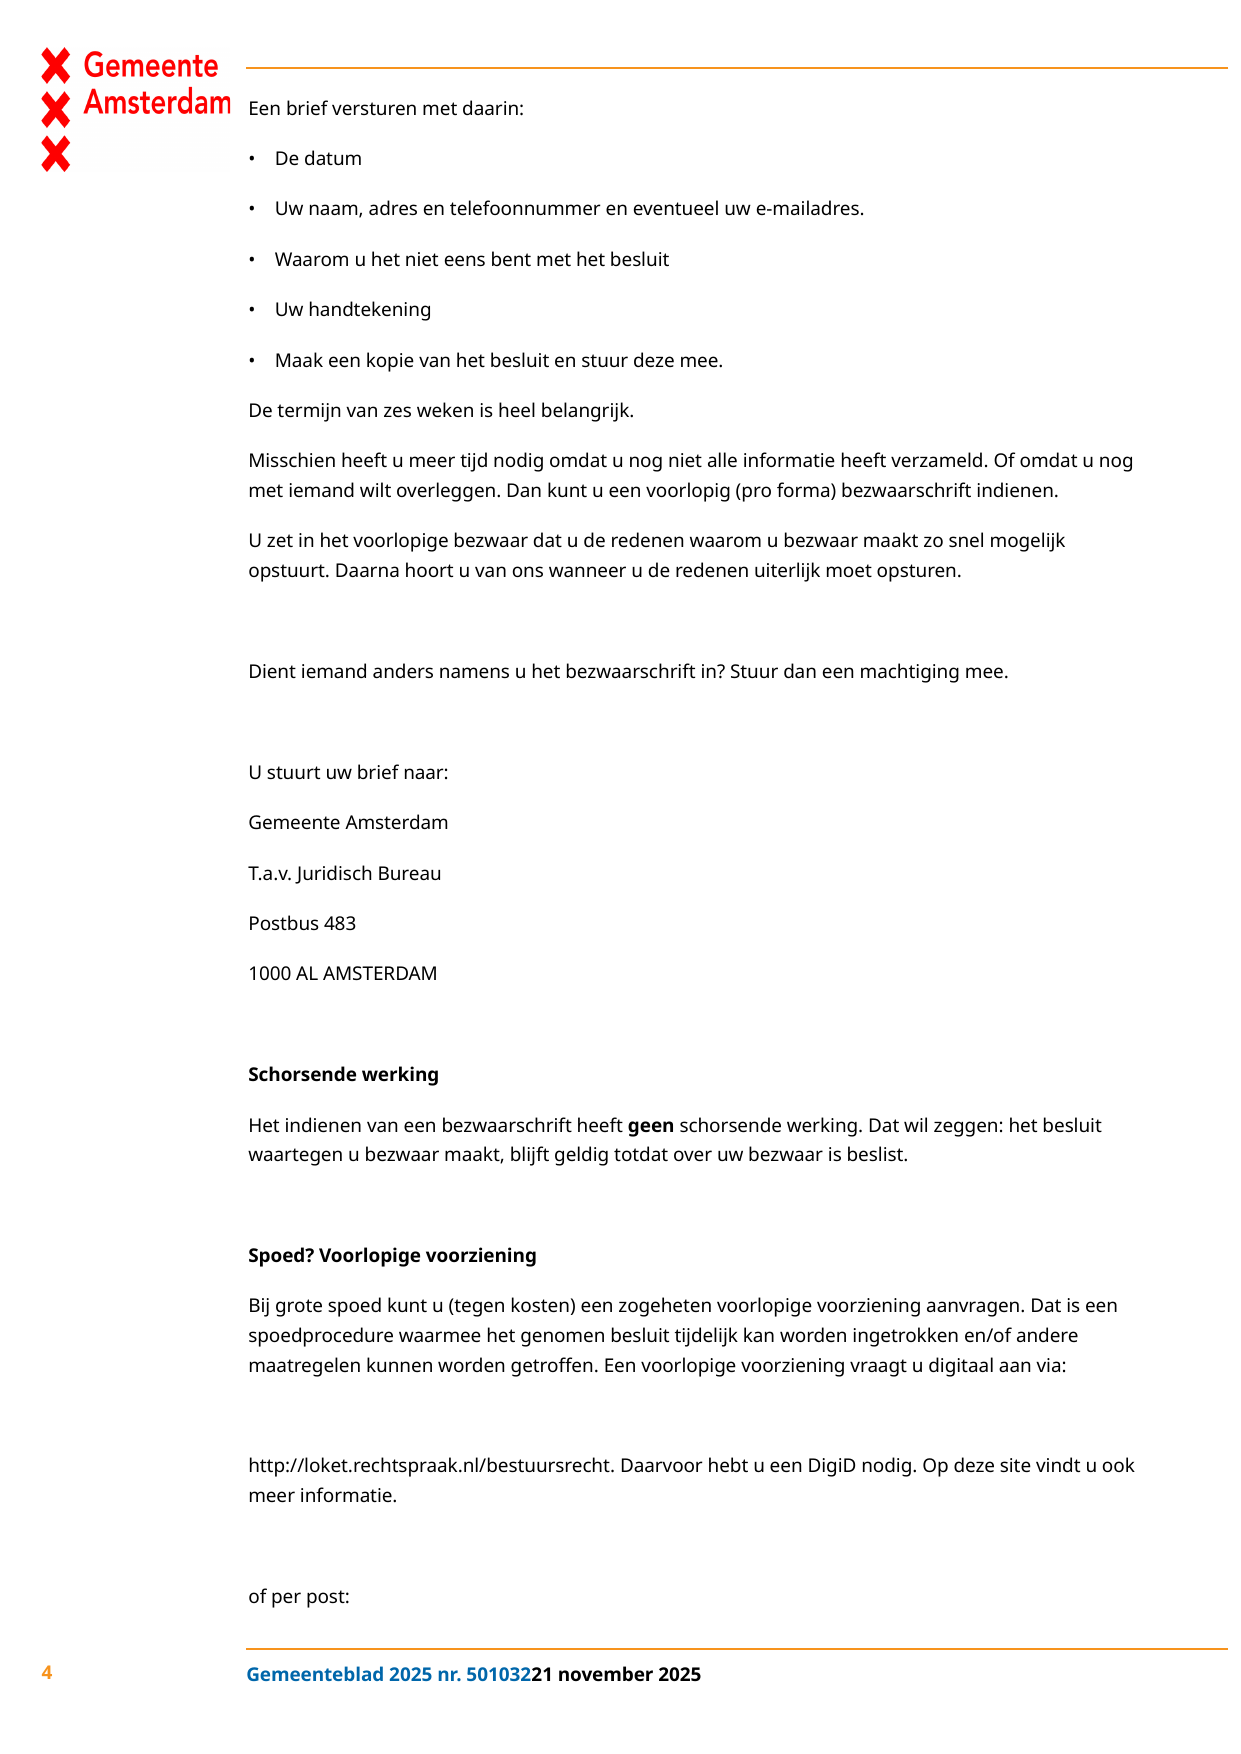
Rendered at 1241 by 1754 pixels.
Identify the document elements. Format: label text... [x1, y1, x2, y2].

text Dient iemand anders namens u het bezwaarschrift in? Stuur dan een machtiging mee. [248, 658, 1152, 684]
text 1000 AL AMSTERDAM [248, 961, 1152, 986]
text Misschien heeft u meer tijd nodig omdat u nog niet alle informatie heeft verzameld. Of omdat u nog met iemand wilt overleggen. Dan kunt u een voorlopig (pro forma) bezwaarschrift indienen. [248, 448, 1152, 503]
text • Uw handtekening [248, 296, 1152, 322]
text of per post: [248, 1583, 1152, 1609]
text http://loket.rechtspraak.nl/bestuursrecht. Daarvoor hebt u een DigiD nodig. Op deze site vindt u ook meer informatie. [248, 1453, 1152, 1508]
text Het indienen van een bezwaarschrift heeft geen schorsende werking. Dat wil zeggen: het besluit waartegen u bezwaar maakt, blijft geldig totdat over uw bezwaar is beslist. [248, 1112, 1152, 1167]
text • De datum [248, 145, 1152, 171]
text Schorsende werking [248, 1061, 1152, 1087]
text • Waarom u het niet eens bent met het besluit [248, 246, 1152, 272]
text Bij grote spoed kunt u (tegen kosten) een zogeheten voorlopige voorziening aanvragen. Dat is een spoedprocedure waarmee het genomen besluit tijdelijk kan worden ingetrokken en/of andere maatregelen kunnen worden getroffen. Een voorlopige voorziening vraagt u digitaal aan via: [248, 1293, 1152, 1378]
picture [41, 47, 231, 172]
text T.a.v. Juridisch Bureau [248, 860, 1152, 886]
text Gemeente Amsterdam [248, 809, 1152, 835]
text Een brief versturen met daarin: [248, 95, 1152, 121]
text • Uw naam, adres en telefoonnummer en eventueel uw e-mailadres. [248, 196, 1152, 221]
text U zet in het voorlopige bezwaar dat u de redenen waarom u bezwaar maakt zo snel mogelijk opstuurt. Daarna hoort u van ons wanneer u de redenen uiterlijk moet opsturen. [248, 528, 1152, 583]
text De termijn van zes weken is heel belangrijk. [248, 397, 1152, 423]
text • Maak een kopie van het besluit en stuur deze mee. [248, 347, 1152, 373]
text U stuurt uw brief naar: [248, 759, 1152, 785]
text Spoed? Voorlopige voorziening [248, 1242, 1152, 1268]
text Postbus 483 [248, 910, 1152, 936]
